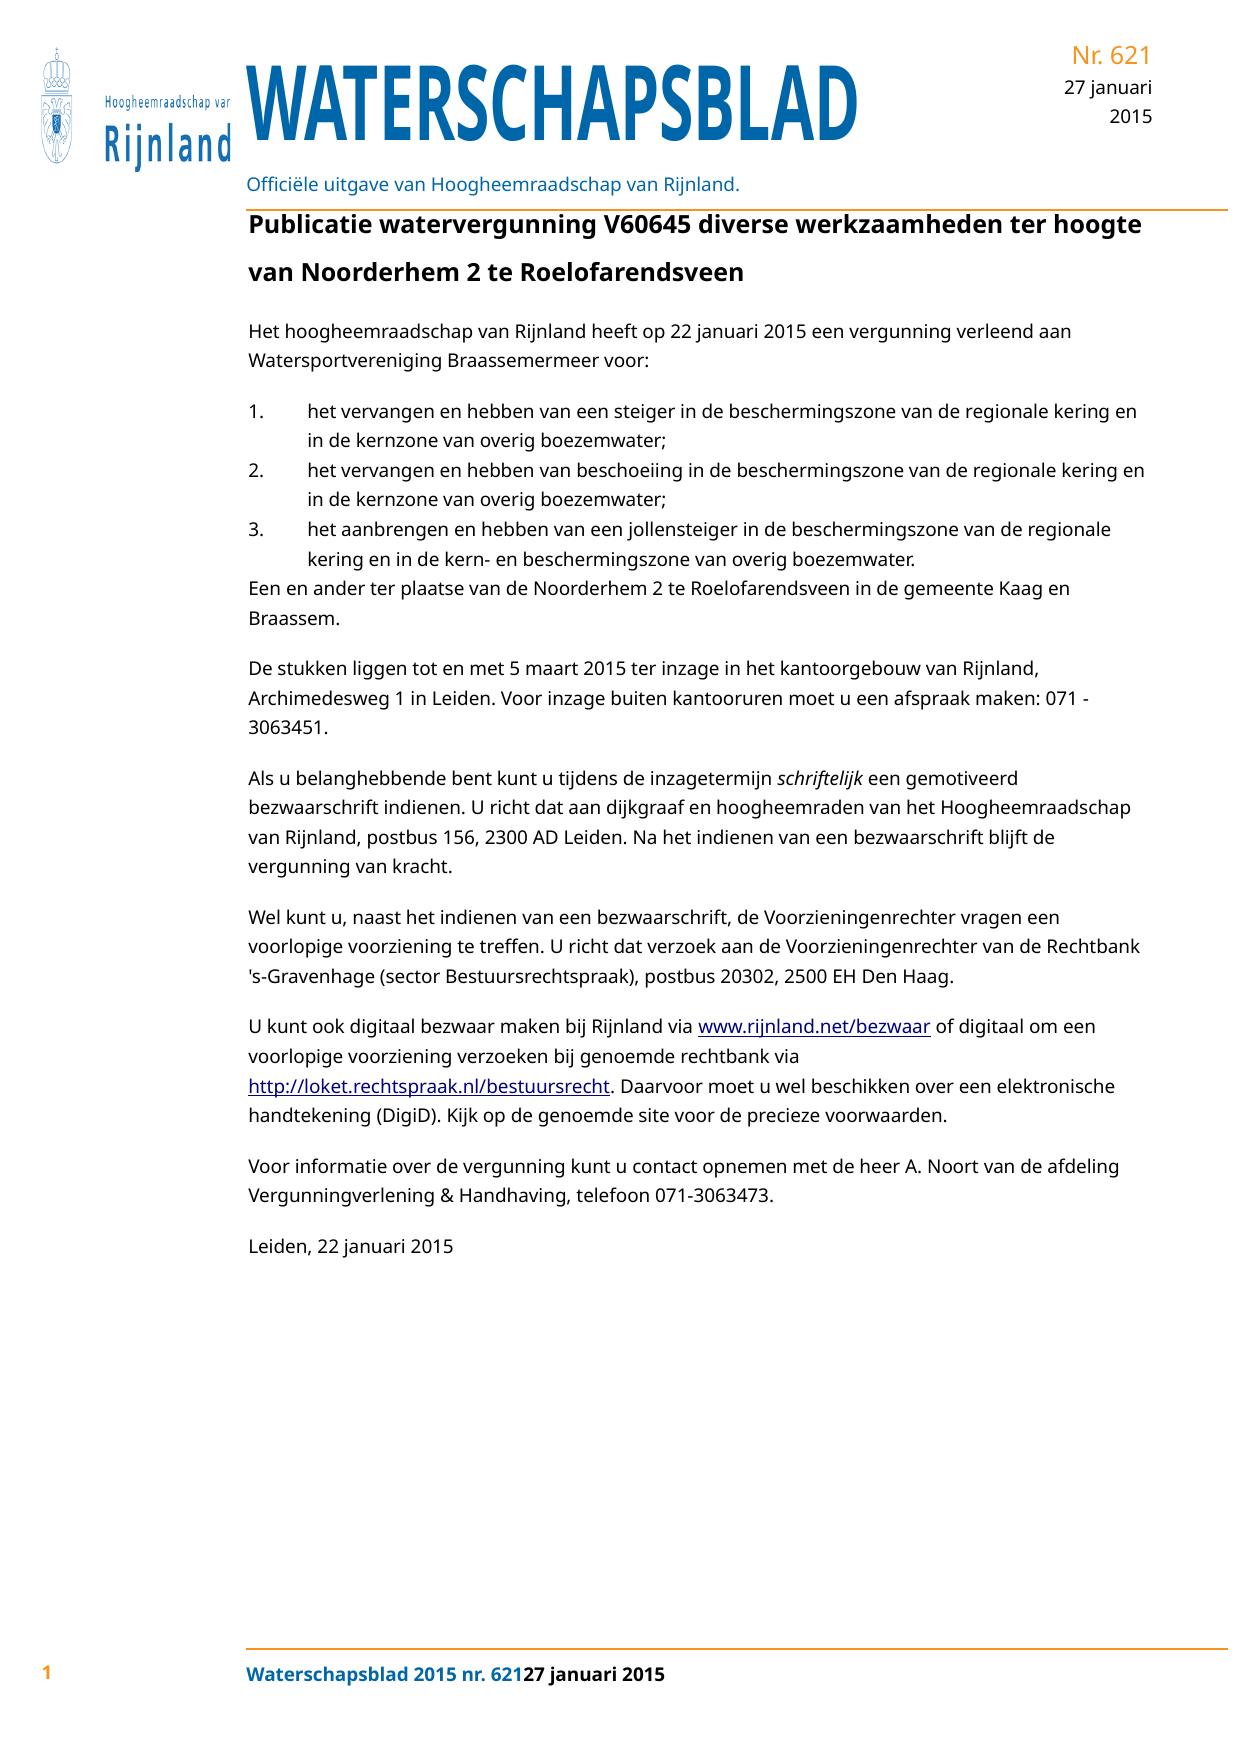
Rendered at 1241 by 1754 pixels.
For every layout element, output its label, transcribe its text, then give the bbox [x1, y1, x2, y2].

text De stukken liggen tot en met 5 maart 2015 ter inzage in het kantoorgebouw van Rijnland, Archimedesweg 1 in Leiden. Voor inzage buiten kantooruren moet u een afspraak maken: 071 - 3063451. [248, 655, 1152, 740]
text Een en ander ter plaatse van de Noorderhem 2 te Roelofarendsveen in de gemeente Kaag en Braassem. [248, 575, 1152, 631]
text Het hoogheemraadschap van Rijnland heeft op 22 januari 2015 een vergunning verleend aan Watersportvereniging Braassemermeer voor: [248, 318, 1152, 373]
text Voor informatie over de vergunning kunt u contact opnemen met de heer A. Noort van de afdeling Vergunningverlening & Handhaving, telefoon 071-3063473. [248, 1153, 1152, 1208]
text Publicatie watervergunning V60645 diverse werkzaamheden ter hoogte van Noorderhem 2 te Roelofarendsveen [248, 211, 1152, 288]
list het vervangen en hebben van beschoeiing in de beschermingszone van de regionale kering en in de kernzone van overig boezemwater; [248, 457, 1152, 512]
text Als u belanghebbende bent kunt u tijdens de inzagetermijn schriftelijk een gemotiveerd bezwaarschrift indienen. U richt dat aan dijkgraaf en hoogheemraden van het Hoogheemraadschap van Rijnland, postbus 156, 2300 AD Leiden. Na het indienen van een bezwaarschrift blijft de vergunning van kracht. [248, 765, 1152, 879]
list het vervangen en hebben van een steiger in de beschermingszone van de regionale kering en in de kernzone van overig boezemwater; [248, 398, 1152, 453]
list het aanbrengen en hebben van een jollensteiger in de beschermingszone van de regionale kering en in de kern- en beschermingszone van overig boezemwater. [248, 516, 1152, 572]
picture [41, 47, 231, 172]
text Leiden, 22 januari 2015 [248, 1233, 1152, 1259]
text U kunt ook digitaal bezwaar maken bij Rijnland via www.rijnland.net/bezwaar of digitaal om een voorlopige voorziening verzoeken bij genoemde rechtbank via http://loket.rechtspraak.nl/bestuursrecht. Daarvoor moet u wel beschikken over een elektronische handtekening (DigiD). Kijk op de genoemde site voor de precieze voorwaarden. [248, 1014, 1152, 1128]
text Wel kunt u, naast het indienen van een bezwaarschrift, de Voorzieningenrechter vragen een voorlopige voorziening te treffen. U richt dat verzoek aan de Voorzieningenrechter van de Rechtbank 's-Gravenhage (sector Bestuursrechtspraak), postbus 20302, 2500 EH Den Haag. [248, 904, 1152, 989]
